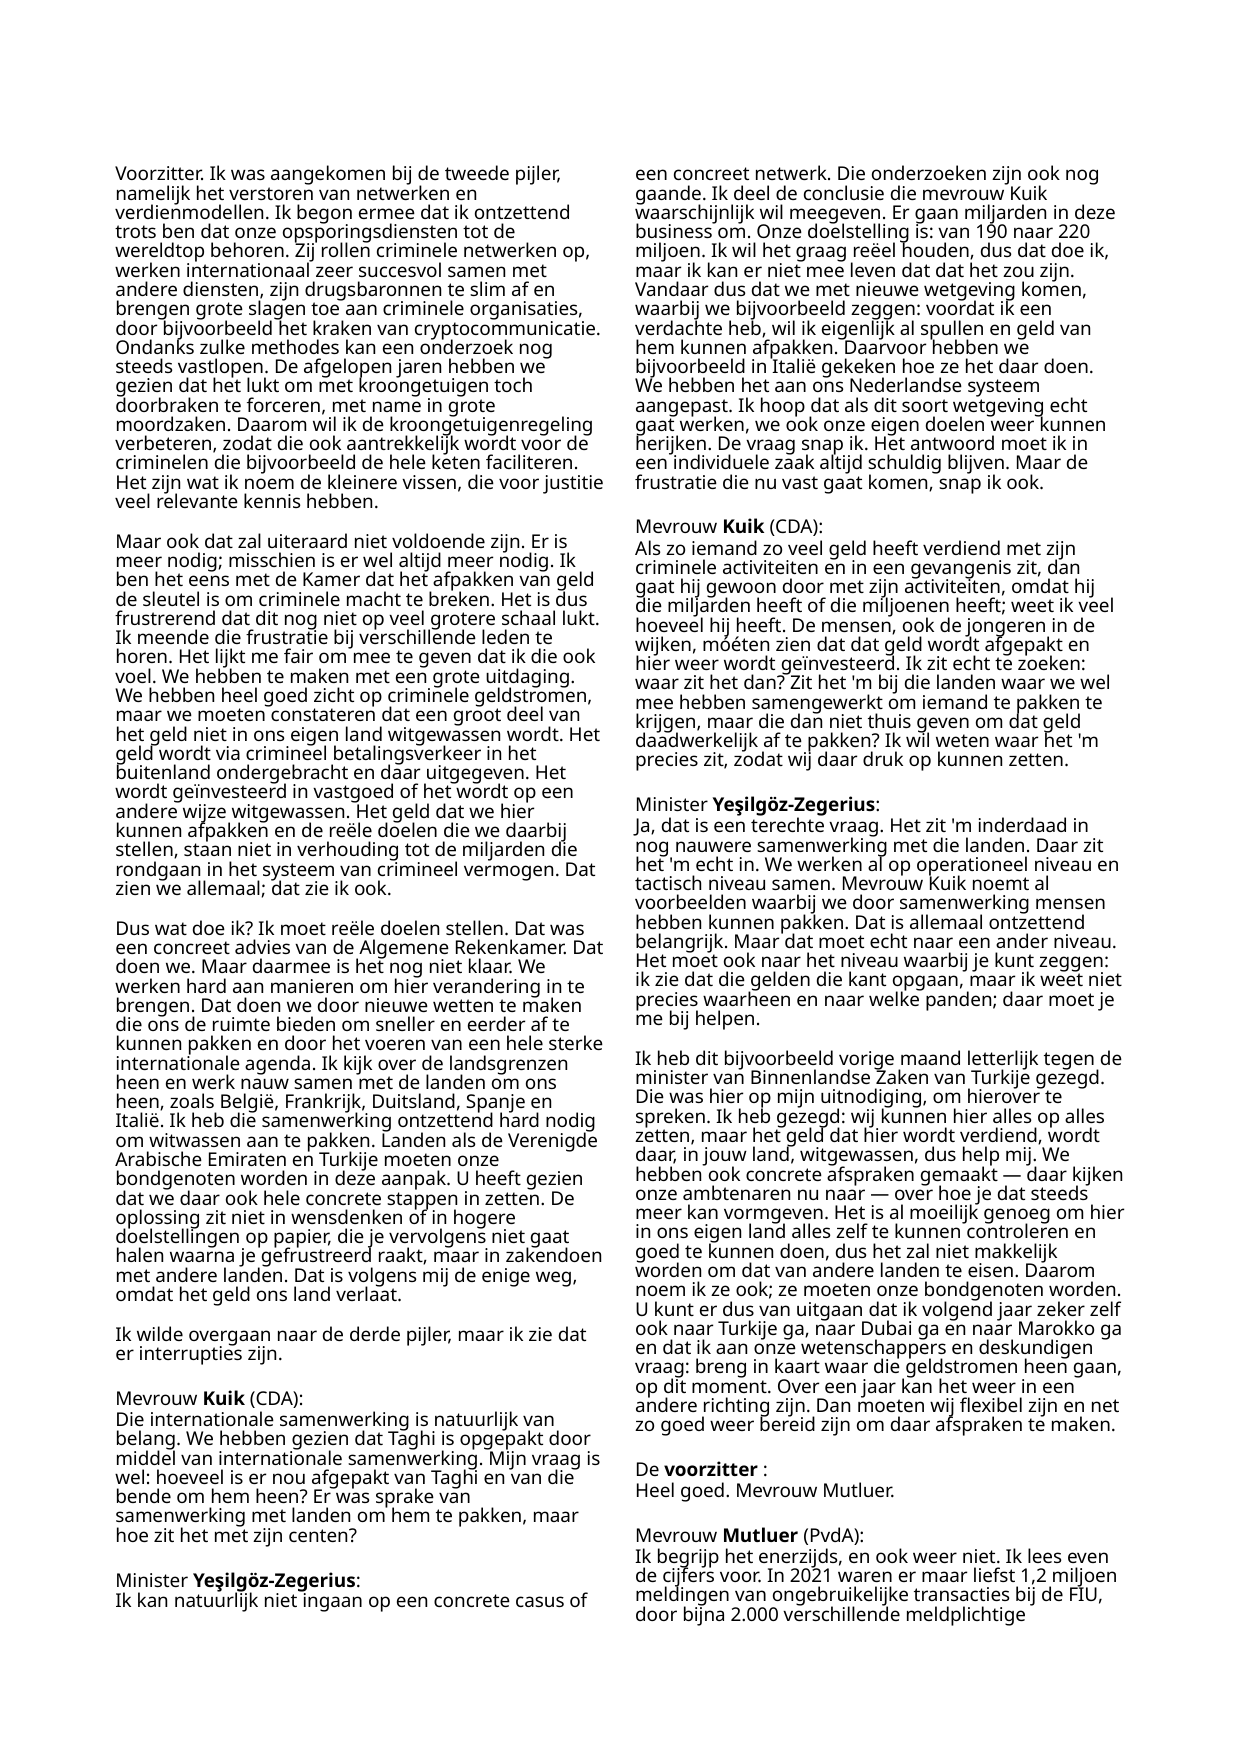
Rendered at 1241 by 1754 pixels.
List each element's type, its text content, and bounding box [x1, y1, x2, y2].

text Ik heb dit bijvoorbeeld vorige maand letterlijk tegen de minister van Binnenlandse Zaken van Turkije gezegd. Die was hier op mijn uitnodiging, om hierover te spreken. Ik heb gezegd: wij kunnen hier alles op alles zetten, maar het geld dat hier wordt verdiend, wordt daar, in jouw land, witgewassen, dus help mij. We hebben ook concrete afspraken gemaakt — daar kijken onze ambtenaren nu naar — over hoe je dat steeds meer kan vormgeven. Het is al moeilijk genoeg om hier in ons eigen land alles zelf te kunnen controleren en goed te kunnen doen, dus het zal niet makkelijk worden om dat van andere landen te eisen. Daarom noem ik ze ook; ze moeten onze bondgenoten worden. U kunt er dus van uitgaan dat ik volgend jaar zeker zelf ook naar Turkije ga, naar Dubai ga en naar Marokko ga en dat ik aan onze wetenschappers en deskundigen vraag: breng in kaart waar die geldstromen heen gaan, op dit moment. Over een jaar kan het weer in een andere richting zijn. Dan moeten wij flexibel zijn en net zo goed weer bereid zijn om daar afspraken te maken. [635, 1050, 1125, 1435]
text De voorzitter : [635, 1456, 1125, 1482]
text Mevrouw Kuik (CDA): [635, 514, 1125, 539]
text Dus wat doe ik? Ik moet reële doelen stellen. Dat was een concreet advies van de Algemene Rekenkamer. Dat doen we. Maar daarmee is het nog niet klaar. We werken hard aan manieren om hier verandering in te brengen. Dat doen we door nieuwe wetten te maken die ons de ruimte bieden om sneller en eerder af te kunnen pakken en door het voeren van een hele sterke internationale agenda. Ik kijk over de landsgrenzen heen en werk nauw samen met de landen om ons heen, zoals België, Frankrijk, Duitsland, Spanje en Italië. Ik heb die samenwerking ontzettend hard nodig om witwassen aan te pakken. Landen als de Verenigde Arabische Emiraten en Turkije moeten onze bondgenoten worden in deze aanpak. U heeft gezien dat we daar ook hele concrete stappen in zetten. De oplossing zit niet in wensdenken of in hogere doelstellingen op papier, die je vervolgens niet gaat halen waarna je gefrustreerd raakt, maar in zakendoen met andere landen. Dat is volgens mij de enige weg, omdat het geld ons land verlaat. [115, 920, 605, 1305]
text Als zo iemand zo veel geld heeft verdiend met zijn criminele activiteiten en in een gevangenis zit, dan gaat hij gewoon door met zijn activiteiten, omdat hij die miljarden heeft of die miljoenen heeft; weet ik veel hoeveel hij heeft. De mensen, ook de jongeren in de wijken, móéten zien dat dat geld wordt afgepakt en hier weer wordt geïnvesteerd. Ik zit echt te zoeken: waar zit het dan? Zit het 'm bij die landen waar we wel mee hebben samengewerkt om iemand te pakken te krijgen, maar die dan niet thuis geven om dat geld daadwerkelijk af te pakken? Ik wil weten waar het 'm precies zit, zodat wij daar druk op kunnen zetten. [635, 539, 1125, 771]
text Voorzitter. Ik was aangekomen bij de tweede pijler, namelijk het verstoren van netwerken en verdienmodellen. Ik begon ermee dat ik ontzettend trots ben dat onze opsporingsdiensten tot de wereldtop behoren. Zij rollen criminele netwerken op, werken internationaal zeer succesvol samen met andere diensten, zijn drugsbaronnen te slim af en brengen grote slagen toe aan criminele organisaties, door bijvoorbeeld het kraken van cryptocommunicatie. Ondanks zulke methodes kan een onderzoek nog steeds vastlopen. De afgelopen jaren hebben we gezien dat het lukt om met kroongetuigen toch doorbraken te forceren, met name in grote moordzaken. Daarom wil ik de kroongetuigenregeling verbeteren, zodat die ook aantrekkelijk wordt voor de criminelen die bijvoorbeeld de hele keten faciliteren. Het zijn wat ik noem de kleinere vissen, die voor justitie veel relevante kennis hebben. [115, 165, 605, 512]
text Maar ook dat zal uiteraard niet voldoende zijn. Er is meer nodig; misschien is er wel altijd meer nodig. Ik ben het eens met de Kamer dat het afpakken van geld de sleutel is om criminele macht te breken. Het is dus frustrerend dat dit nog niet op veel grotere schaal lukt. Ik meende die frustratie bij verschillende leden te horen. Het lijkt me fair om mee te geven dat ik die ook voel. We hebben te maken met een grote uitdaging. We hebben heel goed zicht op criminele geldstromen, maar we moeten constateren dat een groot deel van het geld niet in ons eigen land witgewassen wordt. Het geld wordt via crimineel betalingsverkeer in het buitenland ondergebracht en daar uitgegeven. Het wordt geïnvesteerd in vastgoed of het wordt op een andere wijze witgewassen. Het geld dat we hier kunnen afpakken en de reële doelen die we daarbij stellen, staan niet in verhouding tot de miljarden die rondgaan in het systeem van crimineel vermogen. Dat zien we allemaal; dat zie ik ook. [115, 533, 605, 899]
text Minister Yeşilgöz-Zegerius: [635, 792, 1125, 817]
text Die internationale samenwerking is natuurlijk van belang. We hebben gezien dat Taghi is opgepakt door middel van internationale samenwerking. Mijn vraag is wel: hoeveel is er nou afgepakt van Taghi en van die bende om hem heen? Er was sprake van samenwerking met landen om hem te pakken, maar hoe zit het met zijn centen? [115, 1411, 605, 1546]
text Ik wilde overgaan naar de derde pijler, maar ik zie dat er interrupties zijn. [115, 1326, 605, 1364]
text Mevrouw Mutluer (PvdA): [635, 1522, 1125, 1548]
text een concreet netwerk. Die onderzoeken zijn ook nog gaande. Ik deel de conclusie die mevrouw Kuik waarschijnlijk wil meegeven. Er gaan miljarden in deze business om. Onze doelstelling is: van 190 naar 220 miljoen. Ik wil het graag reëel houden, dus dat doe ik, maar ik kan er niet mee leven dat dat het zou zijn. Vandaar dus dat we met nieuwe wetgeving komen, waarbij we bijvoorbeeld zeggen: voordat ik een verdachte heb, wil ik eigenlijk al spullen en geld van hem kunnen afpakken. Daarvoor hebben we bijvoorbeeld in Italië gekeken hoe ze het daar doen. We hebben het aan ons Nederlandse systeem aangepast. Ik hoop dat als dit soort wetgeving echt gaat werken, we ook onze eigen doelen weer kunnen herijken. De vraag snap ik. Het antwoord moet ik in een individuele zaak altijd schuldig blijven. Maar de frustratie die nu vast gaat komen, snap ik ook. [635, 165, 1125, 493]
text Ja, dat is een terechte vraag. Het zit 'm inderdaad in nog nauwere samenwerking met die landen. Daar zit het 'm echt in. We werken al op operationeel niveau en tactisch niveau samen. Mevrouw Kuik noemt al voorbeelden waarbij we door samenwerking mensen hebben kunnen pakken. Dat is allemaal ontzettend belangrijk. Maar dat moet echt naar een ander niveau. Het moet ook naar het niveau waarbij je kunt zeggen: ik zie dat die gelden die kant opgaan, maar ik weet niet precies waarheen en naar welke panden; daar moet je me bij helpen. [635, 817, 1125, 1029]
text Ik begrijp het enerzijds, en ook weer niet. Ik lees even de cijfers voor. In 2021 waren er maar liefst 1,2 miljoen meldingen van ongebruikelijke transacties bij de FIU, door bijna 2.000 verschillende meldplichtige [635, 1548, 1125, 1625]
text Ik kan natuurlijk niet ingaan op een concrete casus of [115, 1592, 605, 1612]
text Mevrouw Kuik (CDA): [115, 1385, 605, 1411]
text Minister Yeşilgöz-Zegerius: [115, 1567, 605, 1592]
text Heel goed. Mevrouw Mutluer. [635, 1482, 1125, 1501]
